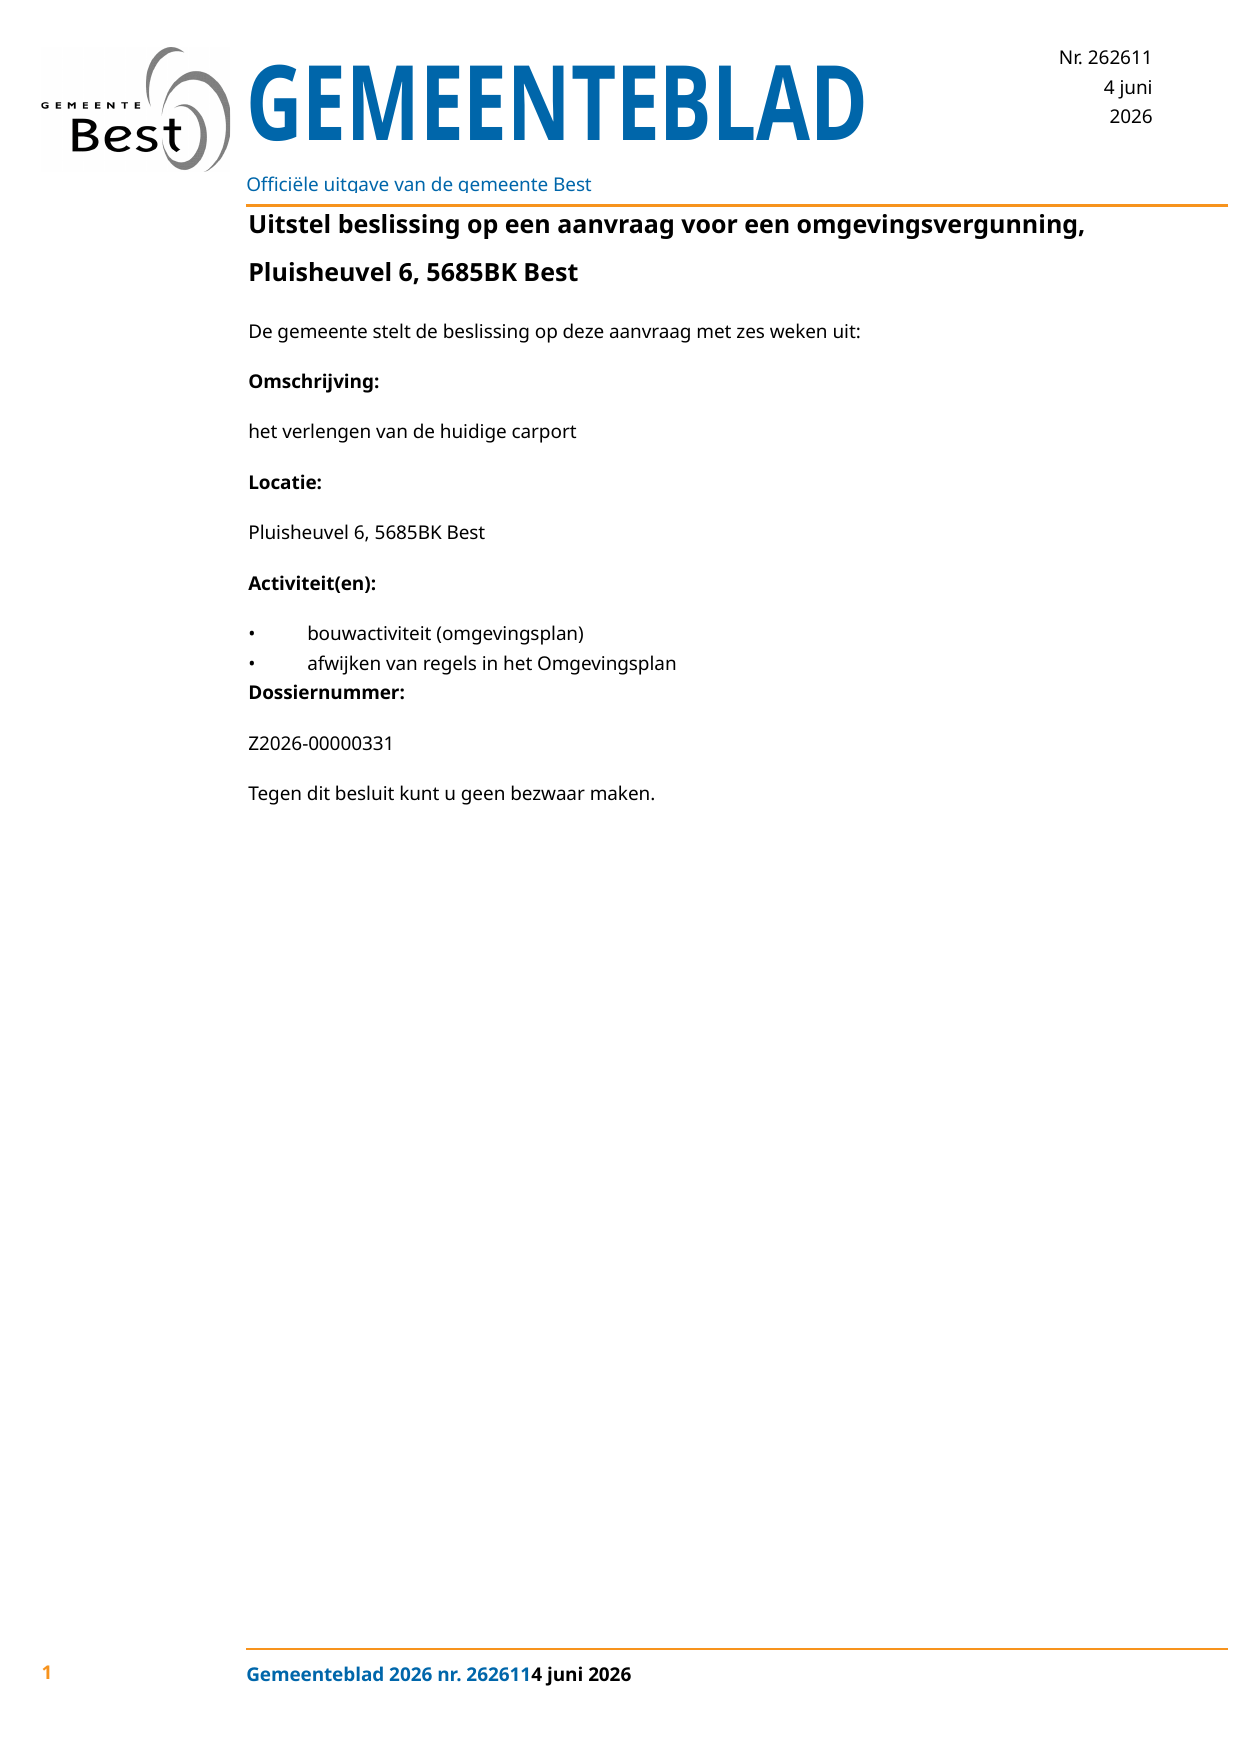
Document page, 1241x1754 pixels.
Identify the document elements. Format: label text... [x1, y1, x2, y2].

text Z2026-00000331 [248, 730, 1152, 756]
text De gemeente stelt de beslissing op deze aanvraag met zes weken uit: [248, 318, 1152, 344]
list bouwactiviteit (omgevingsplan) [248, 620, 1152, 646]
list afwijken van regels in het Omgevingsplan [248, 650, 1152, 676]
text Dossiernummer: [248, 679, 1152, 705]
text Tegen dit besluit kunt u geen bezwaar maken. [248, 780, 1152, 806]
text Activiteit(en): [248, 570, 1152, 596]
text Omschrijving: [248, 368, 1152, 394]
text Pluisheuvel 6, 5685BK Best [248, 519, 1152, 545]
text Uitstel beslissing op een aanvraag voor een omgevingsvergunning, Pluisheuvel 6, 5685BK Best [248, 207, 1152, 288]
text het verlengen van de huidige carport [248, 419, 1152, 444]
text Locatie: [248, 469, 1152, 495]
picture [41, 47, 231, 172]
